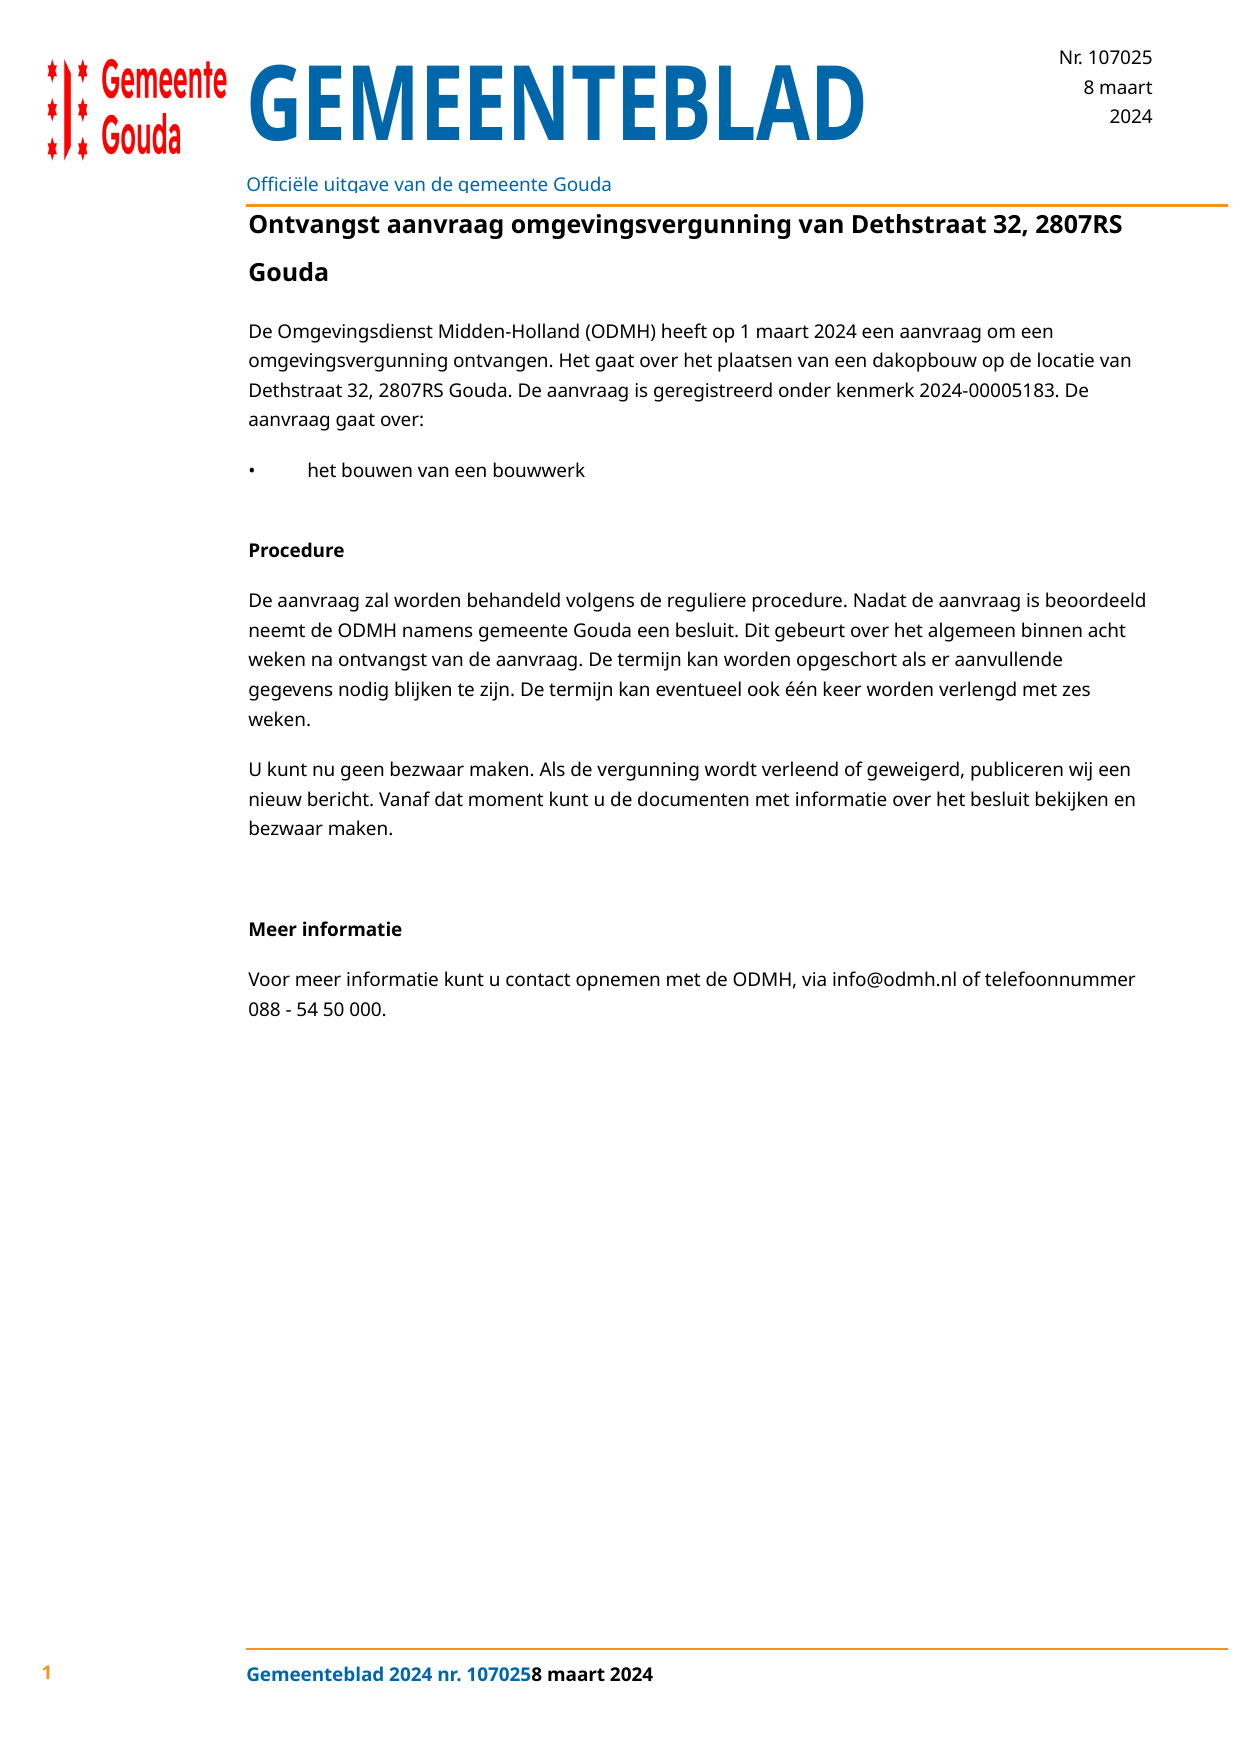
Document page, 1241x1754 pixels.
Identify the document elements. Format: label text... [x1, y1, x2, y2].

picture [41, 47, 231, 172]
text De aanvraag zal worden behandeld volgens de reguliere procedure. Nadat de aanvraag is beoordeeld neemt de ODMH namens gemeente Gouda een besluit. Dit gebeurt over het algemeen binnen acht weken na ontvangst van de aanvraag. De termijn kan worden opgeschort als er aanvullende gegevens nodig blijken te zijn. De termijn kan eventueel ook één keer worden verlengd met zes weken. [248, 587, 1152, 732]
text Voor meer informatie kunt u contact opnemen met de ODMH, via info@odmh.nl of telefoonnummer 088 - 54 50 000. [248, 967, 1152, 1022]
text Procedure [248, 537, 1152, 563]
list het bouwen van een bouwwerk [248, 457, 1152, 483]
text De Omgevingsdienst Midden-Holland (ODMH) heeft op 1 maart 2024 een aanvraag om een omgevingsvergunning ontvangen. Het gaat over het plaatsen van een dakopbouw op de locatie van Dethstraat 32, 2807RS Gouda. De aanvraag is geregistreerd onder kenmerk 2024-00005183. De aanvraag gaat over: [248, 318, 1152, 432]
text Ontvangst aanvraag omgevingsvergunning van Dethstraat 32, 2807RS Gouda [248, 207, 1152, 288]
text Meer informatie [248, 916, 1152, 942]
text U kunt nu geen bezwaar maken. Als de vergunning wordt verleend of geweigerd, publiceren wij een nieuw bericht. Vanaf dat moment kunt u de documenten met informatie over het besluit bekijken en bezwaar maken. [248, 756, 1152, 841]
